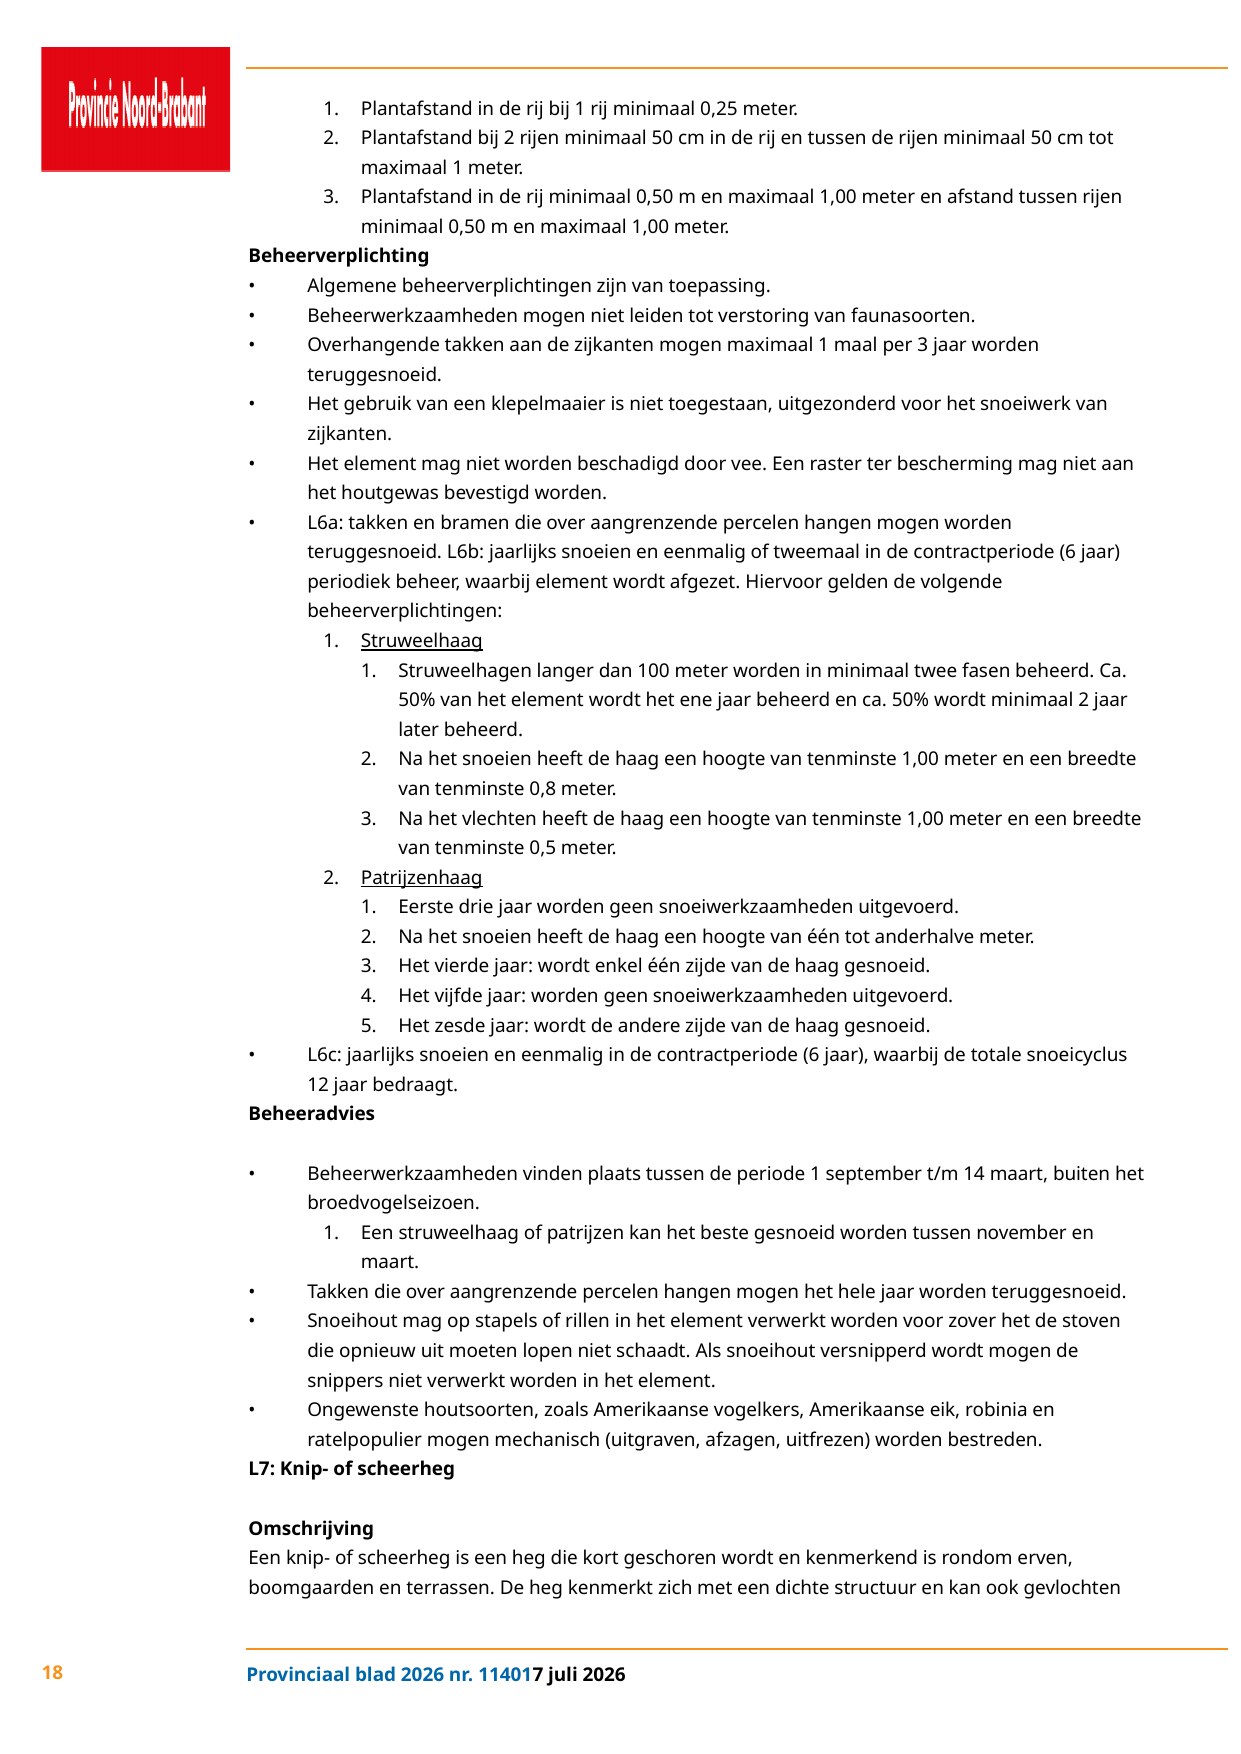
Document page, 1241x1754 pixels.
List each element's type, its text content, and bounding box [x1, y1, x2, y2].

text Omschrijving [248, 1515, 1152, 1541]
text Beheerverplichting [248, 243, 1152, 268]
list Het vierde jaar: wordt enkel één zijde van de haag gesnoeid. [361, 953, 1152, 978]
list Plantafstand bij 2 rijen minimaal 50 cm in de rij en tussen de rijen minimaal 50 cm tot maximaal 1 meter. [323, 124, 1152, 180]
text L7: Knip- of scheerheg [248, 1456, 1152, 1481]
list Na het snoeien heeft de haag een hoogte van tenminste 1,00 meter en een breedte van tenminste 0,8 meter. [361, 746, 1152, 801]
list Overhangende takken aan de zijkanten mogen maximaal 1 maal per 3 jaar worden teruggesnoeid. [248, 331, 1152, 387]
list Patrijzenhaag [323, 864, 1152, 890]
list Een struweelhaag of patrijzen kan het beste gesnoeid worden tussen november en maart. [323, 1219, 1152, 1274]
list Het gebruik van een klepelmaaier is niet toegestaan, uitgezonderd voor het snoeiwerk van zijkanten. [248, 391, 1152, 446]
list Struweelhaag [323, 627, 1152, 653]
list Het vijfde jaar: worden geen snoeiwerkzaamheden uitgevoerd. [361, 982, 1152, 1008]
list Na het vlechten heeft de haag een hoogte van tenminste 1,00 meter en een breedte van tenminste 0,5 meter. [361, 805, 1152, 860]
text Beheeradvies [248, 1101, 1152, 1126]
list Plantafstand in de rij bij 1 rij minimaal 0,25 meter. [323, 95, 1152, 121]
list Snoeihout mag op stapels of rillen in het element verwerkt worden voor zover het de stoven die opnieuw uit moeten lopen niet schaadt. Als snoeihout versnipperd wordt mogen de snippers niet verwerkt worden in het element. [248, 1308, 1152, 1393]
list Takken die over aangrenzende percelen hangen mogen het hele jaar worden teruggesnoeid. [248, 1278, 1152, 1304]
list Algemene beheerverplichtingen zijn van toepassing. [248, 272, 1152, 298]
picture [41, 47, 231, 172]
list Beheerwerkzaamheden mogen niet leiden tot verstoring van faunasoorten. [248, 302, 1152, 328]
list Struweelhagen langer dan 100 meter worden in minimaal twee fasen beheerd. Ca. 50% van het element wordt het ene jaar beheerd en ca. 50% wordt minimaal 2 jaar later beheerd. [361, 657, 1152, 742]
list Het element mag niet worden beschadigd door vee. Een raster ter bescherming mag niet aan het houtgewas bevestigd worden. [248, 450, 1152, 505]
list Het zesde jaar: wordt de andere zijde van de haag gesnoeid. [361, 1012, 1152, 1038]
list L6a: takken en bramen die over aangrenzende percelen hangen mogen worden teruggesnoeid. L6b: jaarlijks snoeien en eenmalig of tweemaal in de contractperiode (6 jaar) periodiek beheer, waarbij element wordt afgezet. Hiervoor gelden de volgende beheerverplichtingen: [248, 509, 1152, 623]
list L6c: jaarlijks snoeien en eenmalig in de contractperiode (6 jaar), waarbij de totale snoeicyclus 12 jaar bedraagt. [248, 1041, 1152, 1097]
list Plantafstand in de rij minimaal 0,50 m en maximaal 1,00 meter en afstand tussen rijen minimaal 0,50 m en maximaal 1,00 meter. [323, 183, 1152, 239]
list Beheerwerkzaamheden vinden plaats tussen de periode 1 september t/m 14 maart, buiten het broedvogelseizoen. [248, 1160, 1152, 1215]
list Eerste drie jaar worden geen snoeiwerkzaamheden uitgevoerd. [361, 893, 1152, 919]
list Ongewenste houtsoorten, zoals Amerikaanse vogelkers, Amerikaanse eik, robinia en ratelpopulier mogen mechanisch (uitgraven, afzagen, uitfrezen) worden bestreden. [248, 1396, 1152, 1452]
list Na het snoeien heeft de haag een hoogte van één tot anderhalve meter. [361, 923, 1152, 949]
text Een knip- of scheerheg is een heg die kort geschoren wordt en kenmerkend is rondom erven, boomgaarden en terrassen. De heg kenmerkt zich met een dichte structuur en kan ook gevlochten [248, 1544, 1152, 1600]
